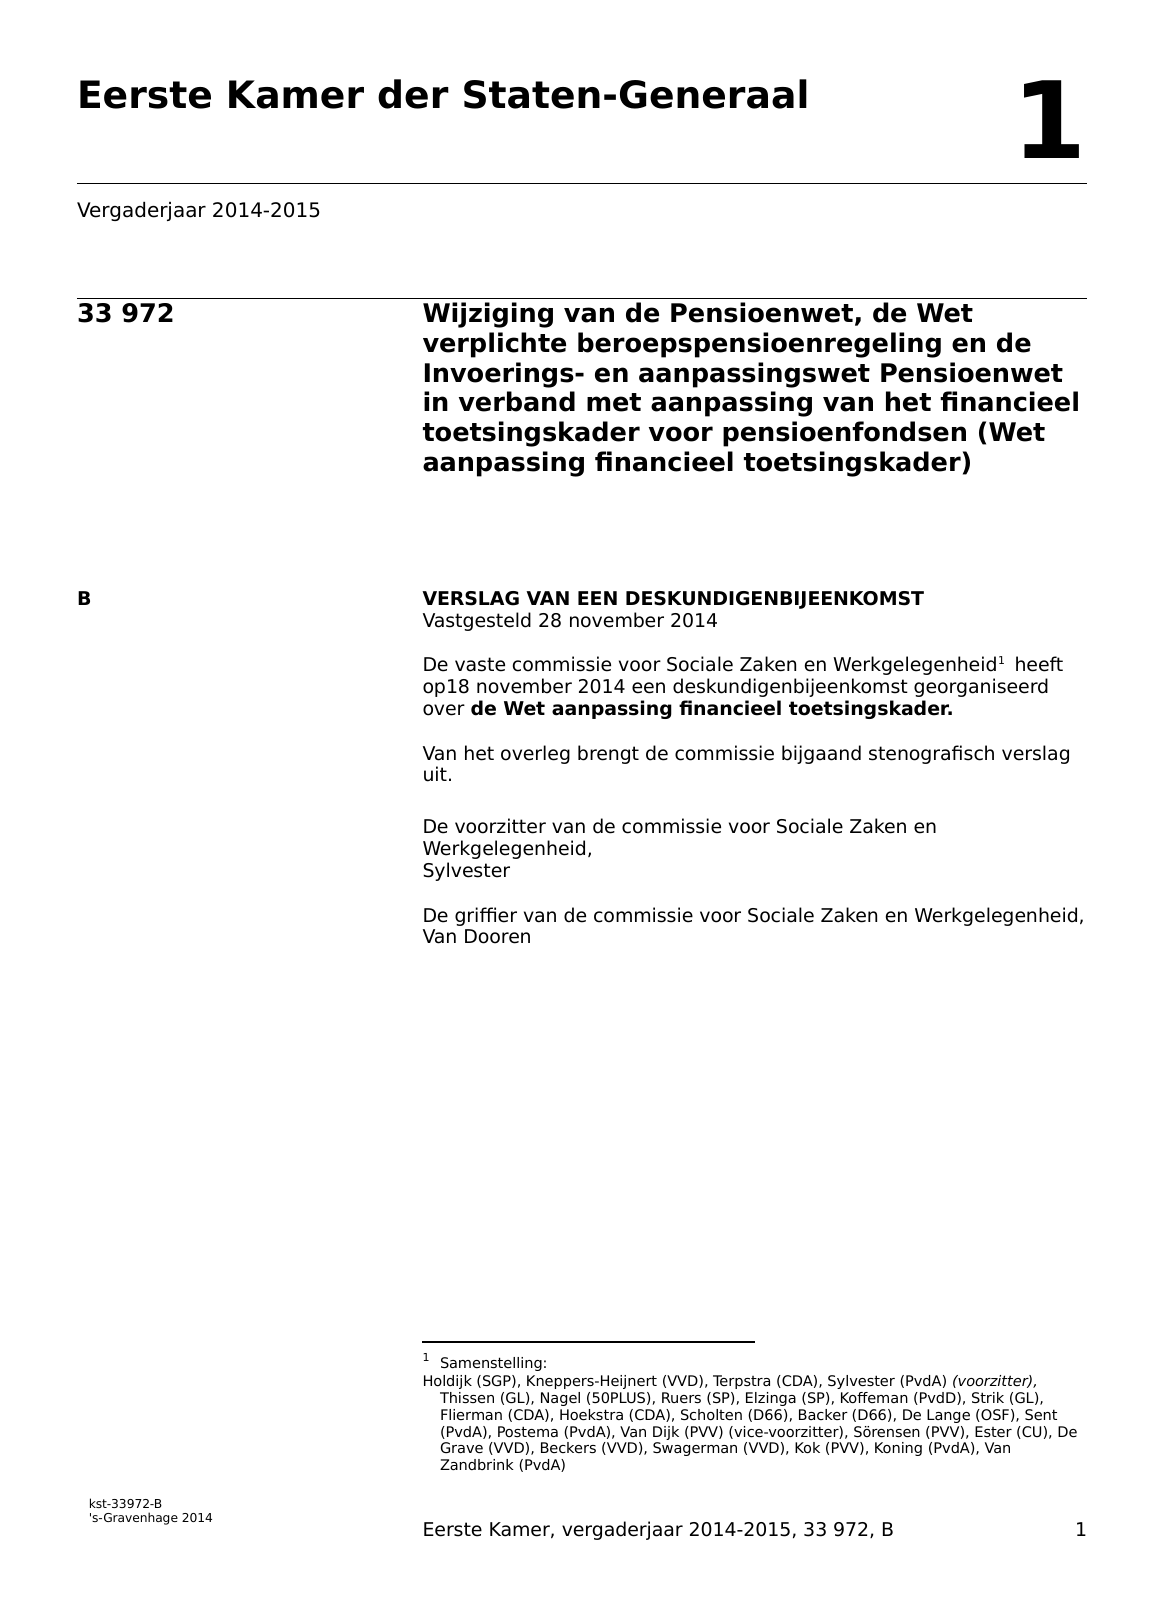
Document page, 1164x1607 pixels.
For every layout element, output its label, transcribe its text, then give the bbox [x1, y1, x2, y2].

subtitle 33 972 Wijziging van de Pensioenwet, de Wet verplichte beroepspensioenregeling en de Invoerings- en aanpassingswet Pensioenwet in verband met aanpassing van het financieel toetsingskader voor pensioenfondsen (Wet aanpassing financieel toetsingskader) [77, 299, 1087, 477]
text kst-33972-B [88, 1497, 323, 1511]
text Van het overleg brengt de commissie bijgaand stenografisch verslag uit. [422, 742, 1087, 786]
table_header 1 [886, 59, 1087, 183]
text De griffier van de commissie voor Sociale Zaken en Werkgelegenheid, Van Dooren [422, 904, 1087, 948]
text Vastgesteld 28 november 2014 [422, 610, 1087, 632]
text De voorzitter van de commissie voor Sociale Zaken en Werkgelegenheid, Sylvester [422, 816, 1087, 882]
text Holdijk (SGP), Kneppers-Heijnert (VVD), Terpstra (CDA), Sylvester (PvdA) (voorzitter), Thissen (GL), Nagel (50PLUS), Ruers (SP), Elzinga (SP), Koffeman (PvdD), Strik (GL), Flierman (CDA), Hoekstra (CDA), Scholten (D66), Backer (D66), De Lange (OSF), Sent (PvdA), Postema (PvdA), Van Dijk (PVV) (vice-voorzitter), Sörensen (PVV), Ester (CU), De Grave (VVD), Beckers (VVD), Swagerman (VVD), Kok (PVV), Koning (PvdA), Van Zandbrink (PvdA) [422, 1373, 1087, 1474]
text 's-Gravenhage 2014 [88, 1511, 323, 1525]
subtitle B VERSLAG VAN EEN DESKUNDIGENBIJEENKOMST [77, 588, 1087, 610]
table_header Eerste Kamer der Staten-Generaal [77, 59, 886, 183]
text De vaste commissie voor Sociale Zaken en Werkgelegenheid heeft op18 november 2014 een deskundigenbijeenkomst georganiseerd over de Wet aanpassing financieel toetsingskader. [422, 654, 1087, 720]
table_cell Vergaderjaar 2014-2015 [77, 184, 1087, 298]
text Samenstelling: [422, 1351, 1087, 1373]
